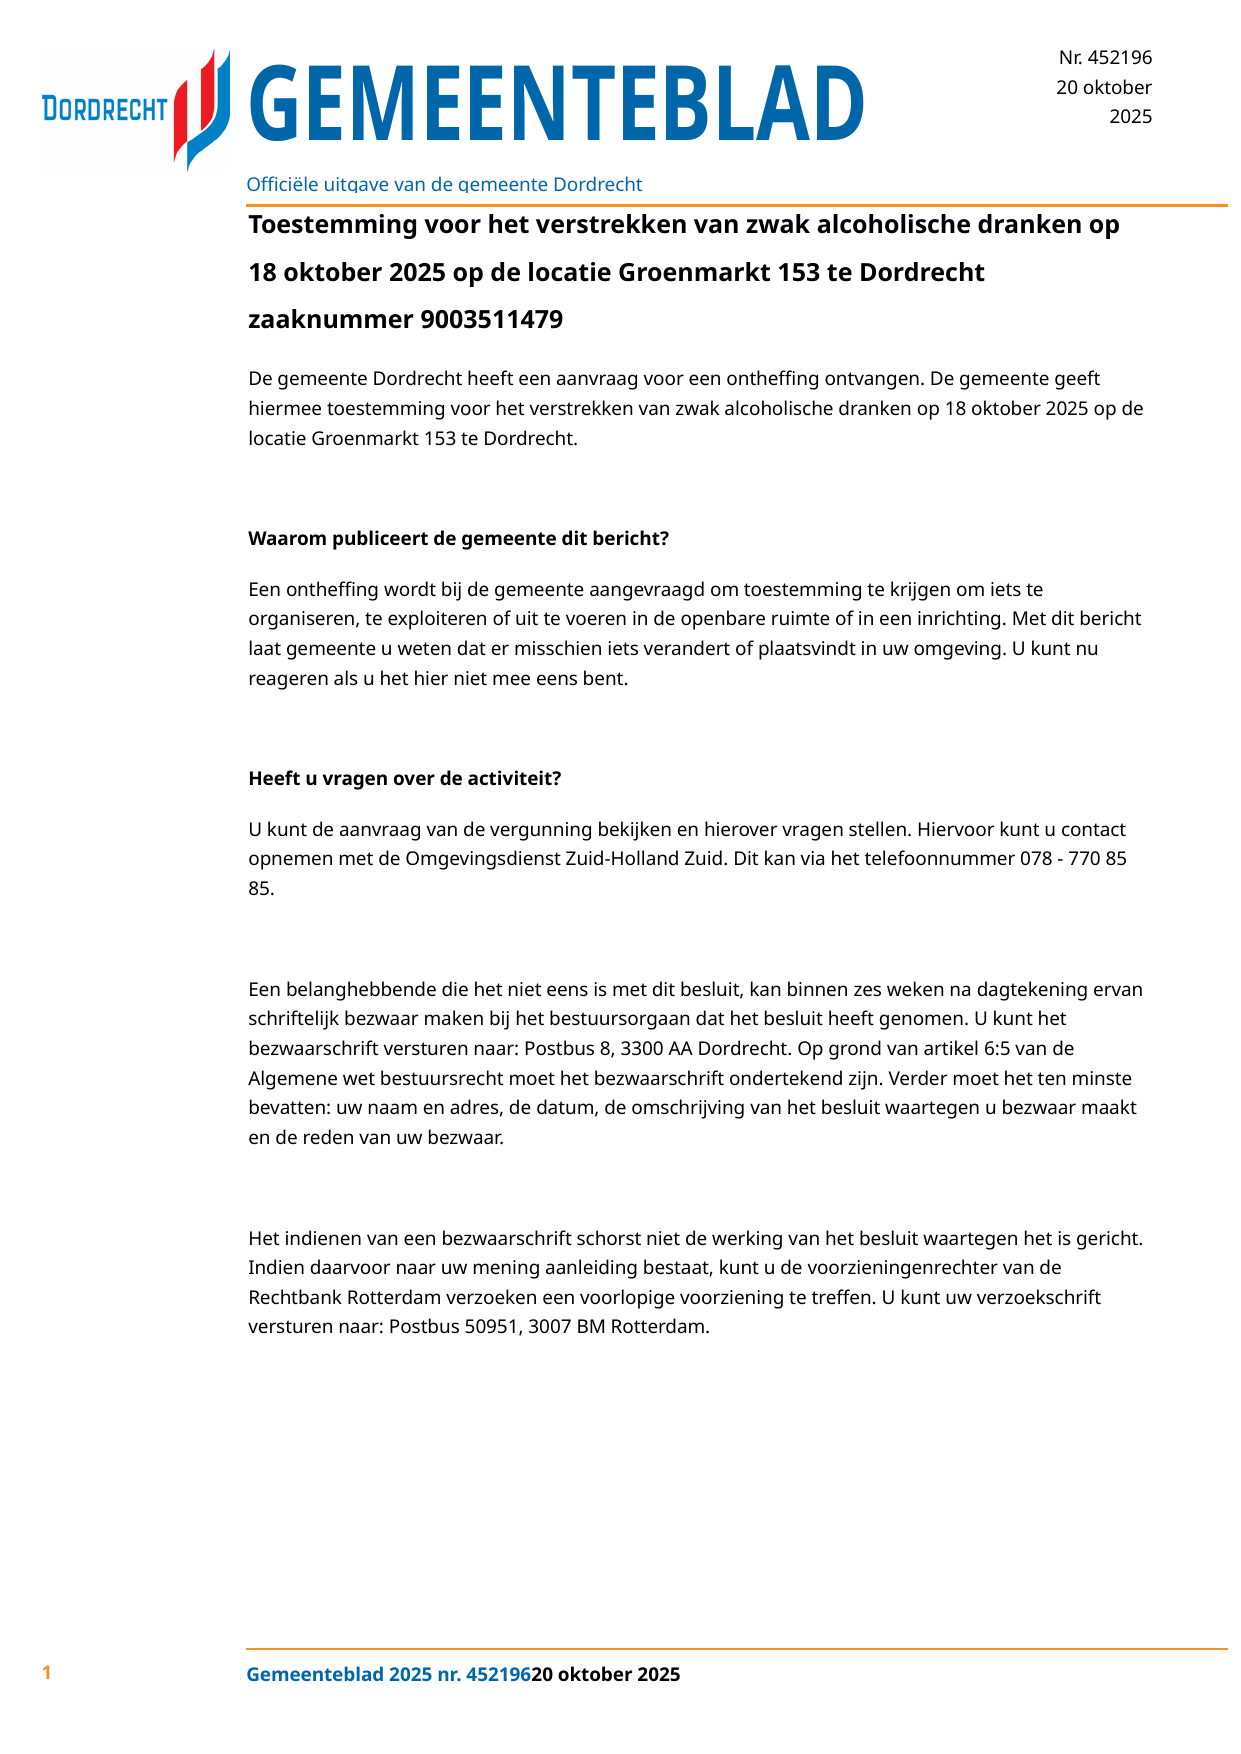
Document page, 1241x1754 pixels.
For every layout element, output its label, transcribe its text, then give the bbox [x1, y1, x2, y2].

text Waarom publiceert de gemeente dit bericht? [248, 526, 1152, 551]
text Een ontheffing wordt bij de gemeente aangevraagd om toestemming te krijgen om iets te organiseren, te exploiteren of uit te voeren in de openbare ruimte of in een inrichting. Met dit bericht laat gemeente u weten dat er misschien iets verandert of plaatsvindt in uw omgeving. U kunt nu reageren als u het hier niet mee eens bent. [248, 576, 1152, 690]
text Heeft u vragen over de activiteit? [248, 766, 1152, 791]
text Toestemming voor het verstrekken van zwak alcoholische dranken op 18 oktober 2025 op de locatie Groenmarkt 153 te Dordrecht zaaknummer 9003511479 [248, 207, 1152, 336]
text Het indienen van een bezwaarschrift schorst niet de werking van het besluit waartegen het is gericht. Indien daarvoor naar uw mening aanleiding bestaat, kunt u de voorzieningenrechter van de Rechtbank Rotterdam verzoeken een voorlopige voorziening te treffen. U kunt uw verzoekschrift versturen naar: Postbus 50951, 3007 BM Rotterdam. [248, 1225, 1152, 1339]
picture [41, 47, 231, 172]
text U kunt de aanvraag van de vergunning bekijken en hierover vragen stellen. Hiervoor kunt u contact opnemen met de Omgevingsdienst Zuid-Holland Zuid. Dit kan via het telefoonnummer 078 - 770 85 85. [248, 816, 1152, 901]
text De gemeente Dordrecht heeft een aanvraag voor een ontheffing ontvangen. De gemeente geeft hiermee toestemming voor het verstrekken van zwak alcoholische dranken op 18 oktober 2025 op de locatie Groenmarkt 153 te Dordrecht. [248, 366, 1152, 450]
text Een belanghebbende die het niet eens is met dit besluit, kan binnen zes weken na dagtekening ervan schriftelijk bezwaar maken bij het bestuursorgaan dat het besluit heeft genomen. U kunt het bezwaarschrift versturen naar: Postbus 8, 3300 AA Dordrecht. Op grond van artikel 6:5 van de Algemene wet bestuursrecht moet het bezwaarschrift ondertekend zijn. Verder moet het ten minste bevatten: uw naam en adres, de datum, de omschrijving van het besluit waartegen u bezwaar maakt en de reden van uw bezwaar. [248, 976, 1152, 1149]
